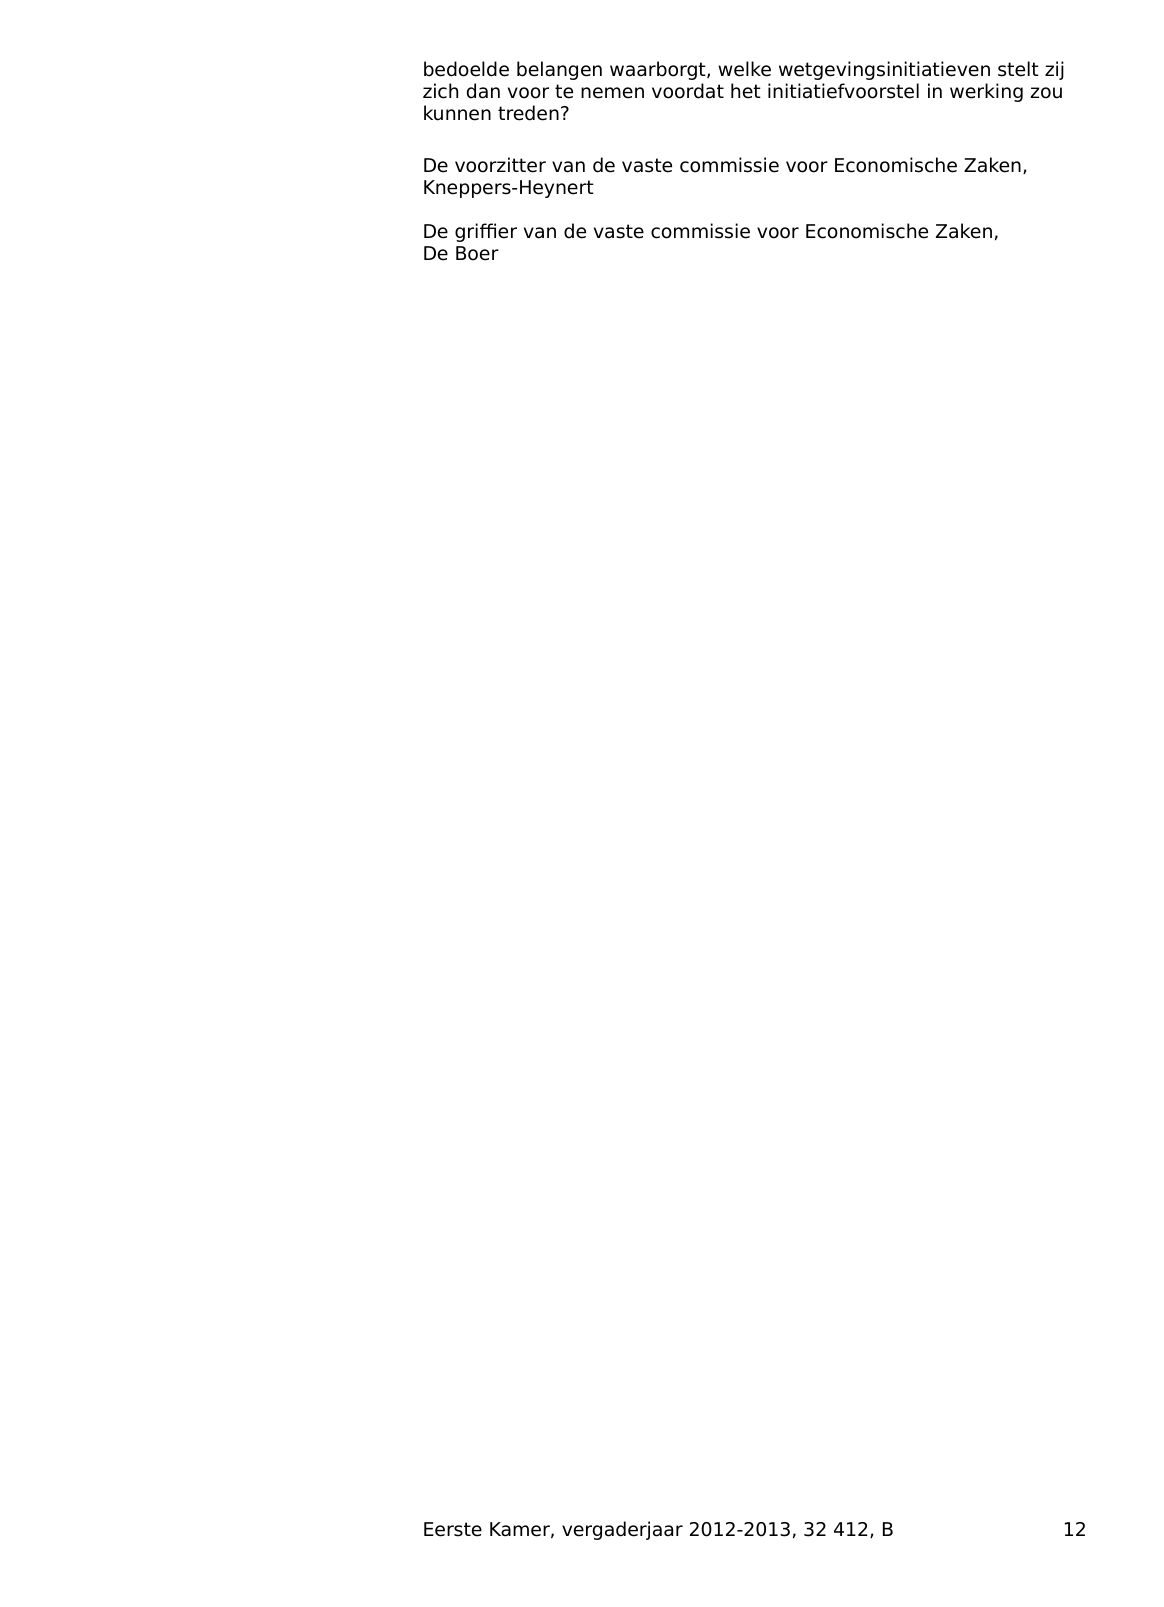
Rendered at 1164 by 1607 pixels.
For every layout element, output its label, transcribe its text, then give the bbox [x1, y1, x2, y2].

text bedoelde belangen waarborgt, welke wetgevingsinitiatieven stelt zij zich dan voor te nemen voordat het initiatiefvoorstel in werking zou kunnen treden? [422, 59, 1087, 125]
text De griffier van de vaste commissie voor Economische Zaken, De Boer [422, 221, 1087, 265]
text De voorzitter van de vaste commissie voor Economische Zaken, Kneppers-Heynert [422, 155, 1087, 199]
